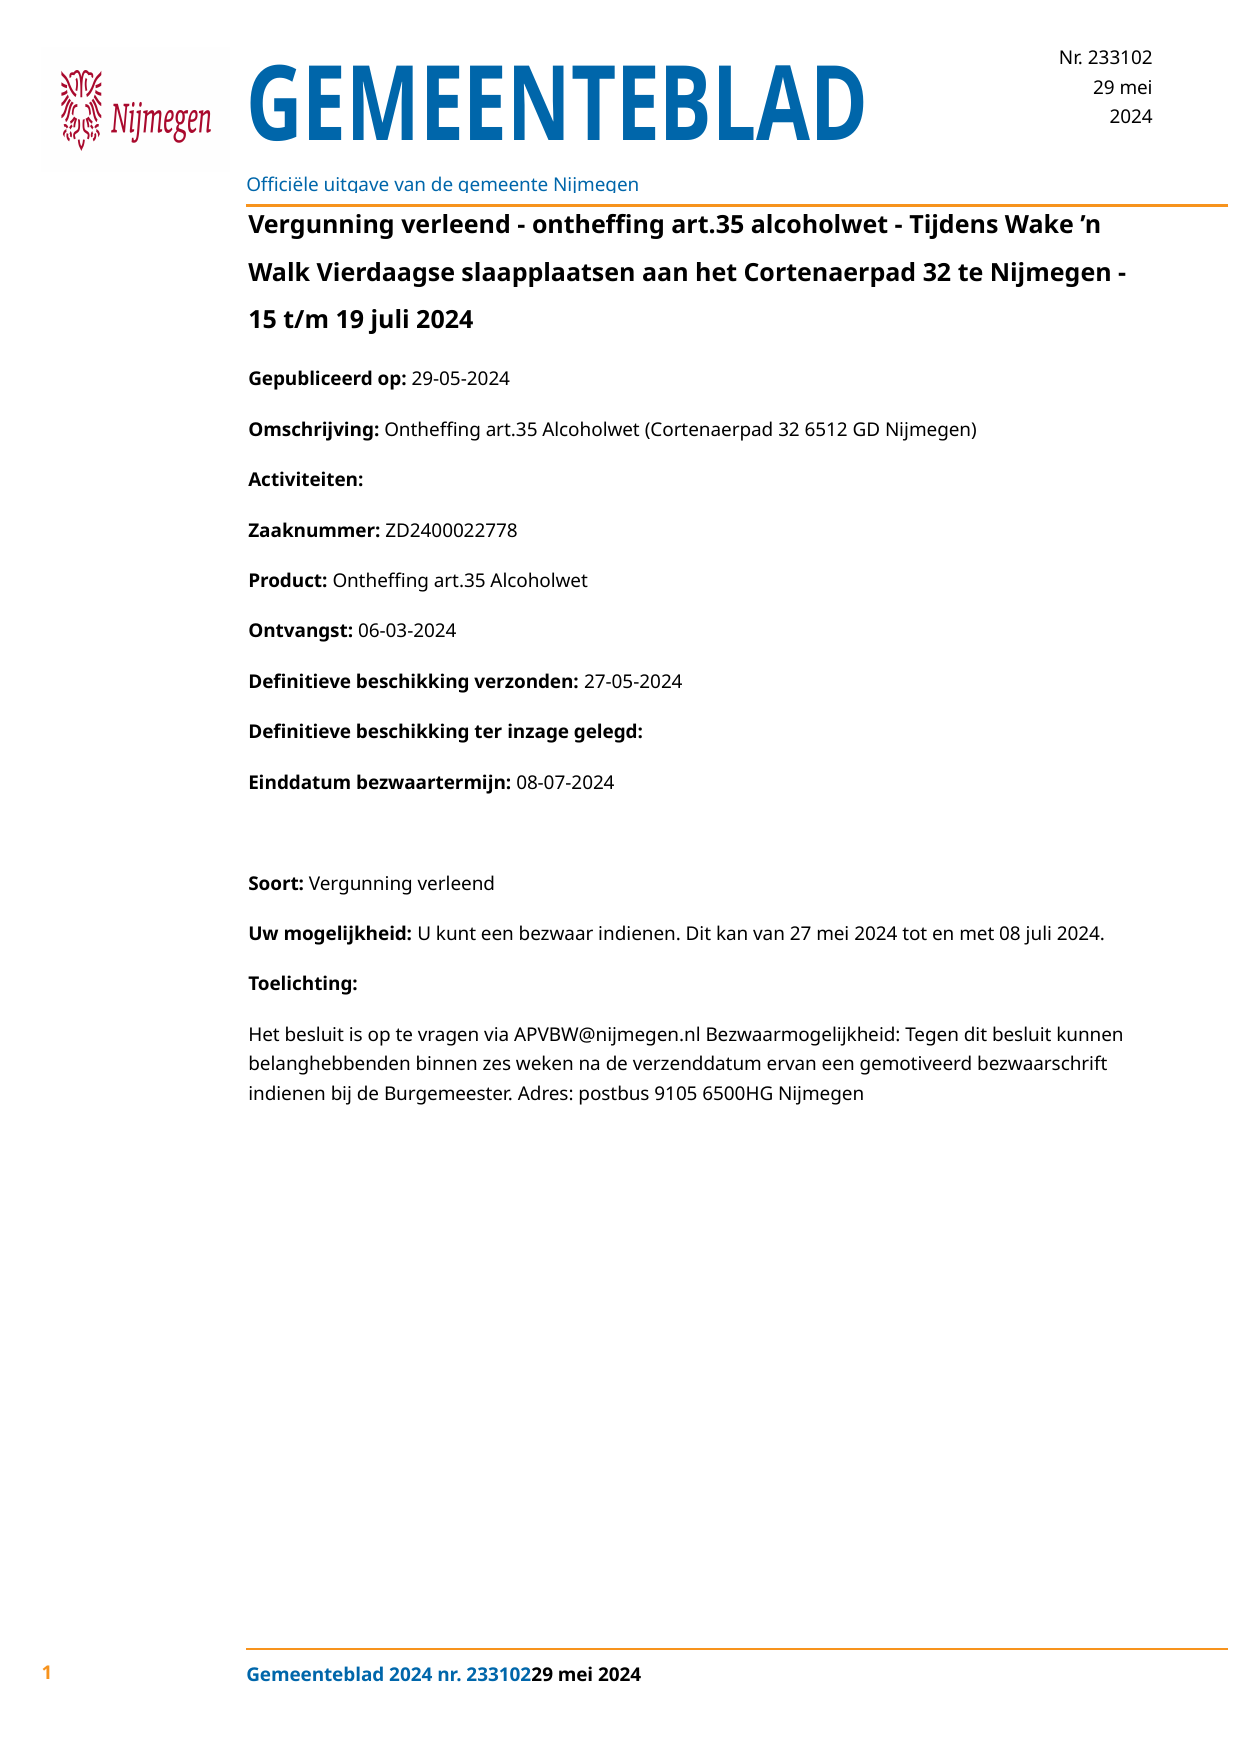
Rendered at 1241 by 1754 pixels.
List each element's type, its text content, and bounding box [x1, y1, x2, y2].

text Gepubliceerd op: 29-05-2024 [248, 366, 1152, 391]
text Zaaknummer: ZD2400022778 [248, 517, 1152, 542]
text Definitieve beschikking verzonden: 27-05-2024 [248, 668, 1152, 694]
text Het besluit is op te vragen via APVBW@nijmegen.nl Bezwaarmogelijkheid: Tegen dit besluit kunnen belanghebbenden binnen zes weken na de verzenddatum ervan een gemotiveerd bezwaarschrift indienen bij de Burgemeester. Adres: postbus 9105 6500HG Nijmegen [248, 1021, 1152, 1106]
text Definitieve beschikking ter inzage gelegd: [248, 718, 1152, 744]
text Vergunning verleend - ontheffing art.35 alcoholwet - Tijdens Wake ’n Walk Vierdaagse slaapplaatsen aan het Cortenaerpad 32 te Nijmegen - 15 t/m 19 juli 2024 [248, 207, 1152, 336]
text Product: Ontheffing art.35 Alcoholwet [248, 567, 1152, 593]
text Ontvangst: 06-03-2024 [248, 618, 1152, 643]
text Uw mogelijkheid: U kunt een bezwaar indienen. Dit kan van 27 mei 2024 tot en met 08 juli 2024. [248, 920, 1152, 946]
text Einddatum bezwaartermijn: 08-07-2024 [248, 769, 1152, 794]
picture [41, 47, 231, 172]
text Activiteiten: [248, 466, 1152, 492]
text Soort: Vergunning verleend [248, 870, 1152, 895]
text Toelichting: [248, 971, 1152, 996]
text Omschrijving: Ontheffing art.35 Alcoholwet (Cortenaerpad 32 6512 GD Nijmegen) [248, 416, 1152, 442]
